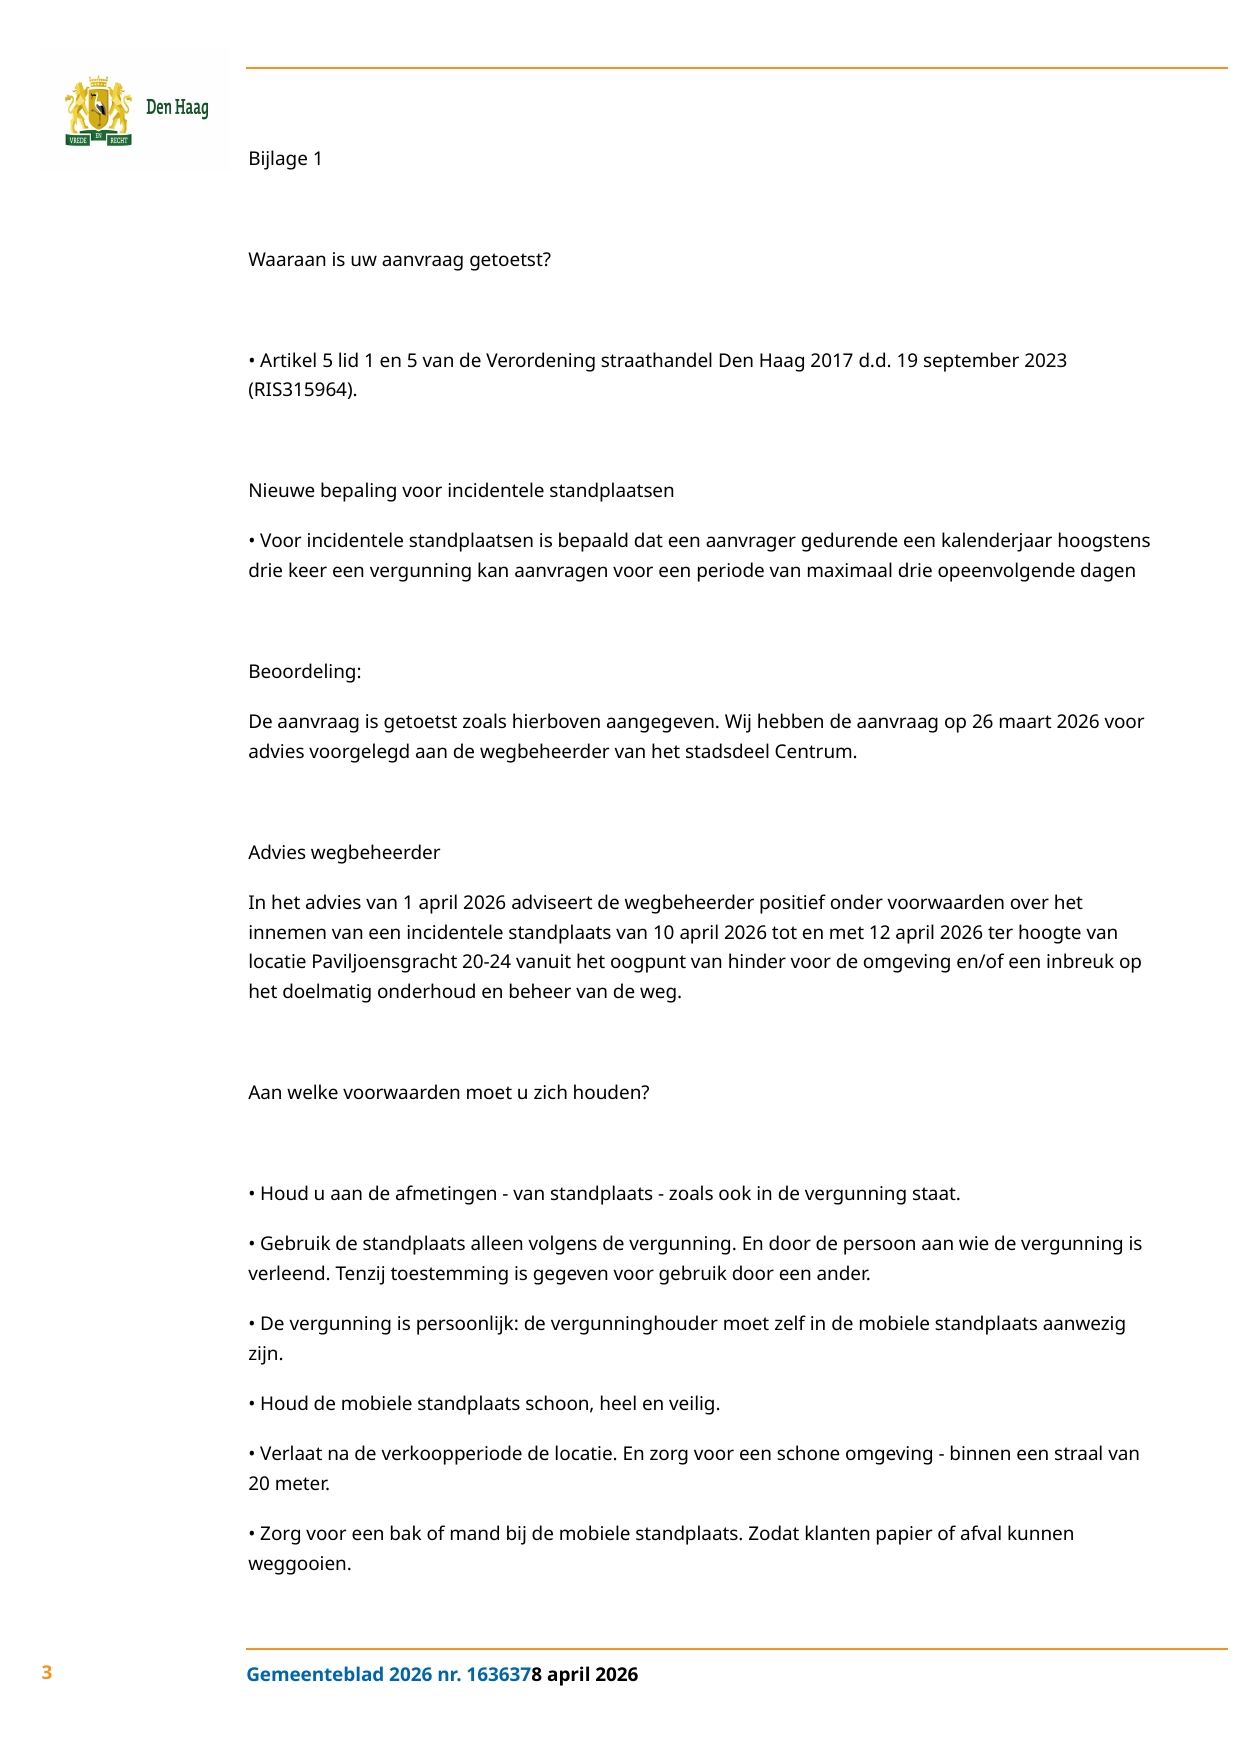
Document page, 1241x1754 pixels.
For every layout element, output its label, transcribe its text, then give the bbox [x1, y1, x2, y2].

text Beoordeling: [248, 658, 1152, 684]
text • Zorg voor een bak of mand bij de mobiele standplaats. Zodat klanten papier of afval kunnen weggooien. [248, 1521, 1152, 1576]
text De aanvraag is getoetst zoals hierboven aangegeven. Wij hebben de aanvraag op 26 maart 2026 voor advies voorgelegd aan de wegbeheerder van het stadsdeel Centrum. [248, 708, 1152, 764]
text Waaraan is uw aanvraag getoetst? [248, 246, 1152, 272]
text • Verlaat na de verkoopperiode de locatie. En zorg voor een schone omgeving - binnen een straal van 20 meter. [248, 1441, 1152, 1496]
text In het advies van 1 april 2026 adviseert de wegbeheerder positief onder voorwaarden over het innemen van een incidentele standplaats van 10 april 2026 tot en met 12 april 2026 ter hoogte van locatie Paviljoensgracht 20-24 vanuit het oogpunt van hinder voor de omgeving en/of een inbreuk op het doelmatig onderhoud en beheer van de weg. [248, 889, 1152, 1004]
text Nieuwe bepaling voor incidentele standplaatsen [248, 477, 1152, 503]
text • Houd u aan de afmetingen - van standplaats - zoals ook in de vergunning staat. [248, 1180, 1152, 1206]
text Bijlage 1 [248, 145, 1152, 171]
text • De vergunning is persoonlijk: de vergunninghouder moet zelf in de mobiele standplaats aanwezig zijn. [248, 1310, 1152, 1366]
text Advies wegbeheerder [248, 839, 1152, 865]
text • Gebruik de standplaats alleen volgens de vergunning. En door de persoon aan wie de vergunning is verleend. Tenzij toestemming is gegeven voor gebruik door een ander. [248, 1230, 1152, 1286]
text • Houd de mobiele standplaats schoon, heel en veilig. [248, 1390, 1152, 1416]
text • Voor incidentele standplaatsen is bepaald dat een aanvrager gedurende een kalenderjaar hoogstens drie keer een vergunning kan aanvragen voor een periode van maximaal drie opeenvolgende dagen [248, 528, 1152, 583]
text • Artikel 5 lid 1 en 5 van de Verordening straathandel Den Haag 2017 d.d. 19 september 2023 (RIS315964). [248, 347, 1152, 402]
picture [41, 47, 231, 172]
text Aan welke voorwaarden moet u zich houden? [248, 1079, 1152, 1105]
